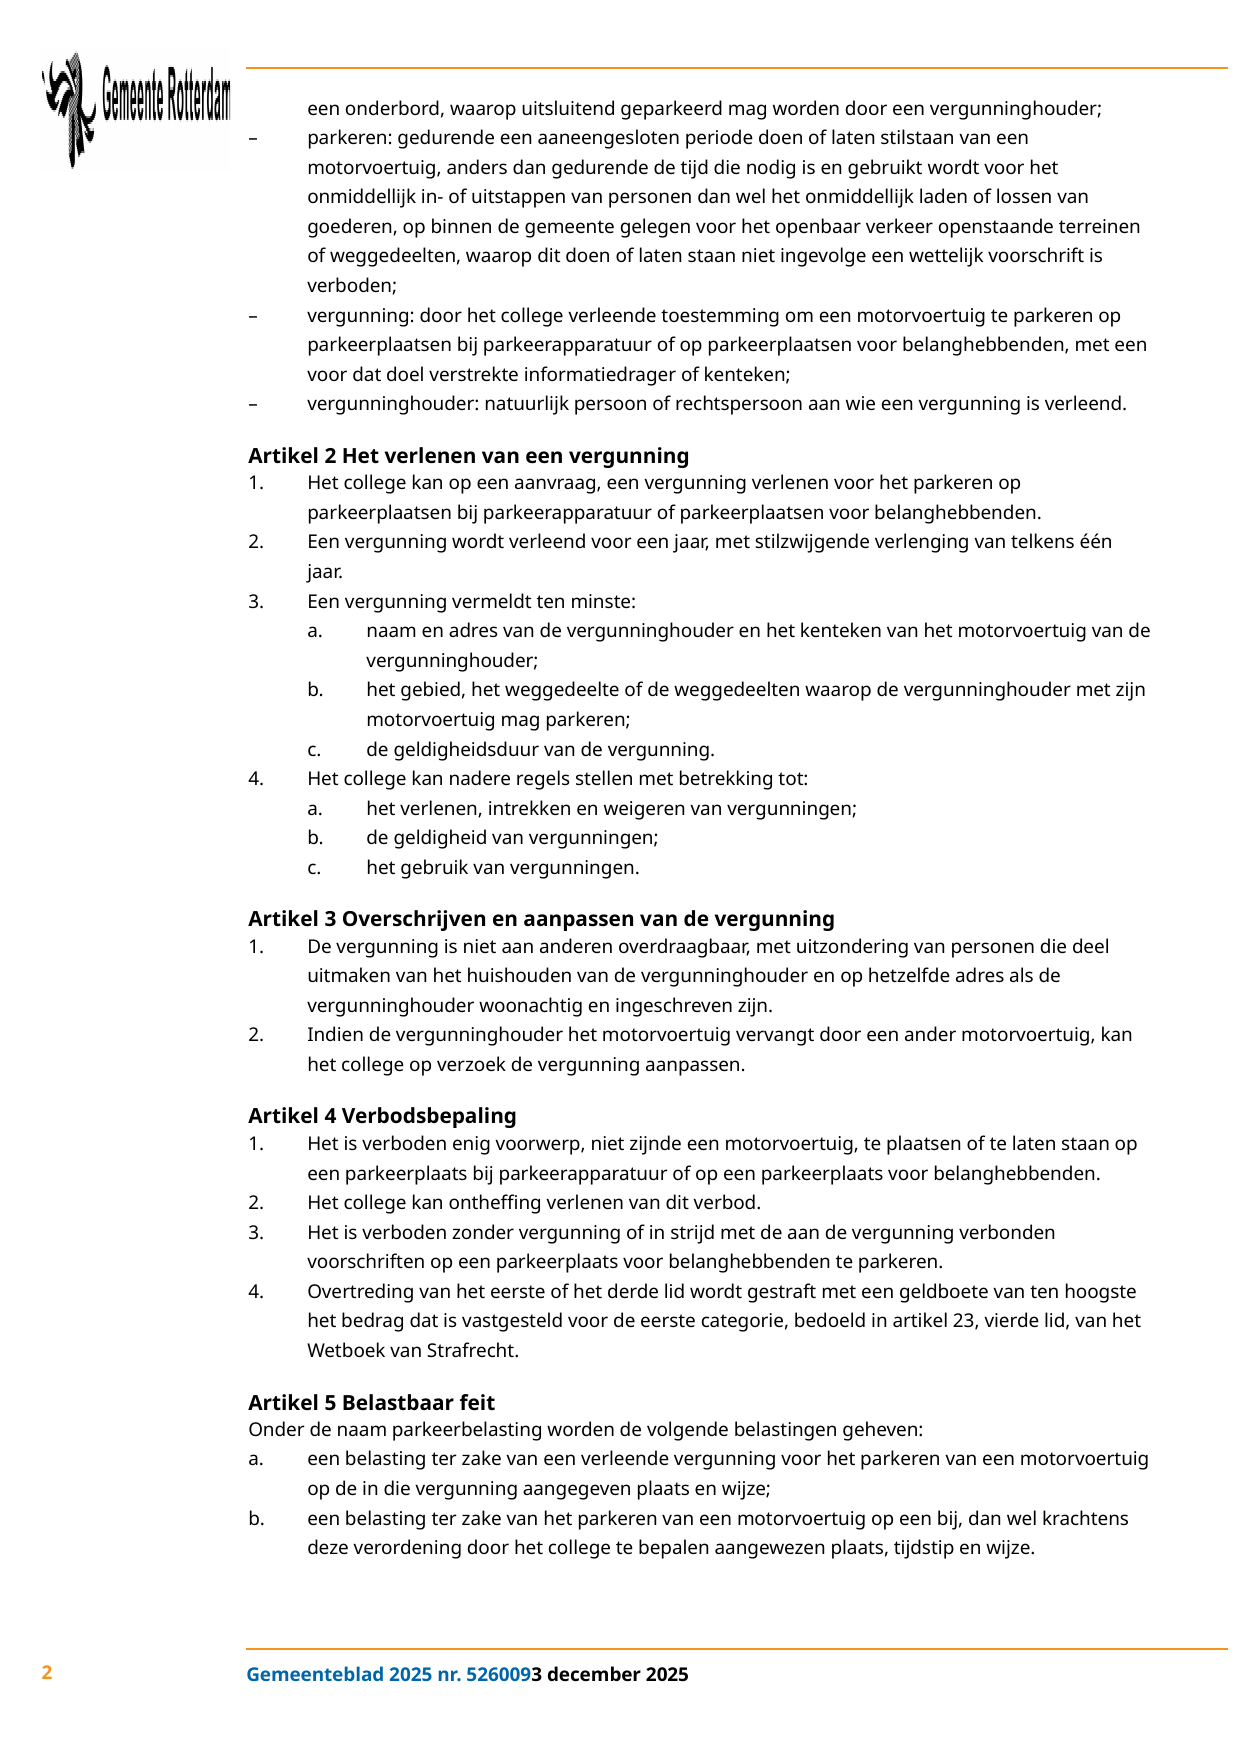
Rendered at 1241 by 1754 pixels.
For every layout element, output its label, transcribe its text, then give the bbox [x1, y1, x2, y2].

text Artikel 5 Belastbaar feit [248, 1388, 1152, 1416]
text Artikel 2 Het verlenen van een vergunning [248, 441, 1152, 469]
list naam en adres van de vergunninghouder en het kenteken van het motorvoertuig van de vergunninghouder; [307, 617, 1152, 673]
list vergunning: door het college verleende toestemming om een motorvoertuig te parkeren op parkeerplaatsen bij parkeerapparatuur of op parkeerplaatsen voor belanghebbenden, met een voor dat doel verstrekte informatiedrager of kenteken; [248, 302, 1152, 387]
list de geldigheidsduur van de vergunning. [307, 736, 1152, 761]
list het gebied, het weggedeelte of de weggedeelten waarop de vergunninghouder met zijn motorvoertuig mag parkeren; [307, 677, 1152, 732]
list de geldigheid van vergunningen; [307, 824, 1152, 850]
list De vergunning is niet aan anderen overdraagbaar, met uitzondering van personen die deel uitmaken van het huishouden van de vergunninghouder en op hetzelfde adres als de vergunninghouder woonachtig en ingeschreven zijn. [248, 933, 1152, 1018]
list Een vergunning wordt verleend voor een jaar, met stilzwijgende verlenging van telkens één jaar. [248, 529, 1152, 584]
text Artikel 3 Overschrijven en aanpassen van de vergunning [248, 904, 1152, 933]
list Het is verboden enig voorwerp, niet zijnde een motorvoertuig, te plaatsen of te laten staan op een parkeerplaats bij parkeerapparatuur of op een parkeerplaats voor belanghebbenden. [248, 1130, 1152, 1185]
list Het college kan op een aanvraag, een vergunning verlenen voor het parkeren op parkeerplaatsen bij parkeerapparatuur of parkeerplaatsen voor belanghebbenden. [248, 469, 1152, 525]
list het gebruik van vergunningen. [307, 854, 1152, 880]
list Indien de vergunninghouder het motorvoertuig vervangt door een ander motorvoertuig, kan het college op verzoek de vergunning aanpassen. [248, 1022, 1152, 1077]
text Onder de naam parkeerbelasting worden de volgende belastingen geheven: [248, 1416, 1152, 1442]
list parkeren: gedurende een aaneengesloten periode doen of laten stilstaan van een motorvoertuig, anders dan gedurende de tijd die nodig is en gebruikt wordt voor het onmiddellijk in- of uitstappen van personen dan wel het onmiddellijk laden of lossen van goederen, op binnen de gemeente gelegen voor het openbaar verkeer openstaande terreinen of weggedeelten, waarop dit doen of laten staan niet ingevolge een wettelijk voorschrift is verboden; [248, 124, 1152, 298]
list Het college kan ontheffing verlenen van dit verbod. [248, 1189, 1152, 1215]
list Het college kan nadere regels stellen met betrekking tot: [248, 765, 1152, 791]
list het verlenen, intrekken en weigeren van vergunningen; [307, 795, 1152, 821]
list Het is verboden zonder vergunning of in strijd met de aan de vergunning verbonden voorschriften op een parkeerplaats voor belanghebbenden te parkeren. [248, 1219, 1152, 1274]
list Een vergunning vermeldt ten minste: [248, 588, 1152, 613]
list een belasting ter zake van een verleende vergunning voor het parkeren van een motorvoertuig op de in die vergunning aangegeven plaats en wijze; [248, 1446, 1152, 1501]
list een belasting ter zake van het parkeren van een motorvoertuig op een bij, dan wel krachtens deze verordening door het college te bepalen aangewezen plaats, tijdstip en wijze. [248, 1505, 1152, 1560]
list Overtreding van het eerste of het derde lid wordt gestraft met een geldboete van ten hoogste het bedrag dat is vastgesteld voor de eerste categorie, bedoeld in artikel 23, vierde lid, van het Wetboek van Strafrecht. [248, 1278, 1152, 1363]
list vergunninghouder: natuurlijk persoon of rechtspersoon aan wie een vergunning is verleend. [248, 391, 1152, 416]
text Artikel 4 Verbodsbepaling [248, 1102, 1152, 1130]
list een onderbord, waarop uitsluitend geparkeerd mag worden door een vergunninghouder; [248, 95, 1152, 121]
picture [41, 47, 231, 172]
